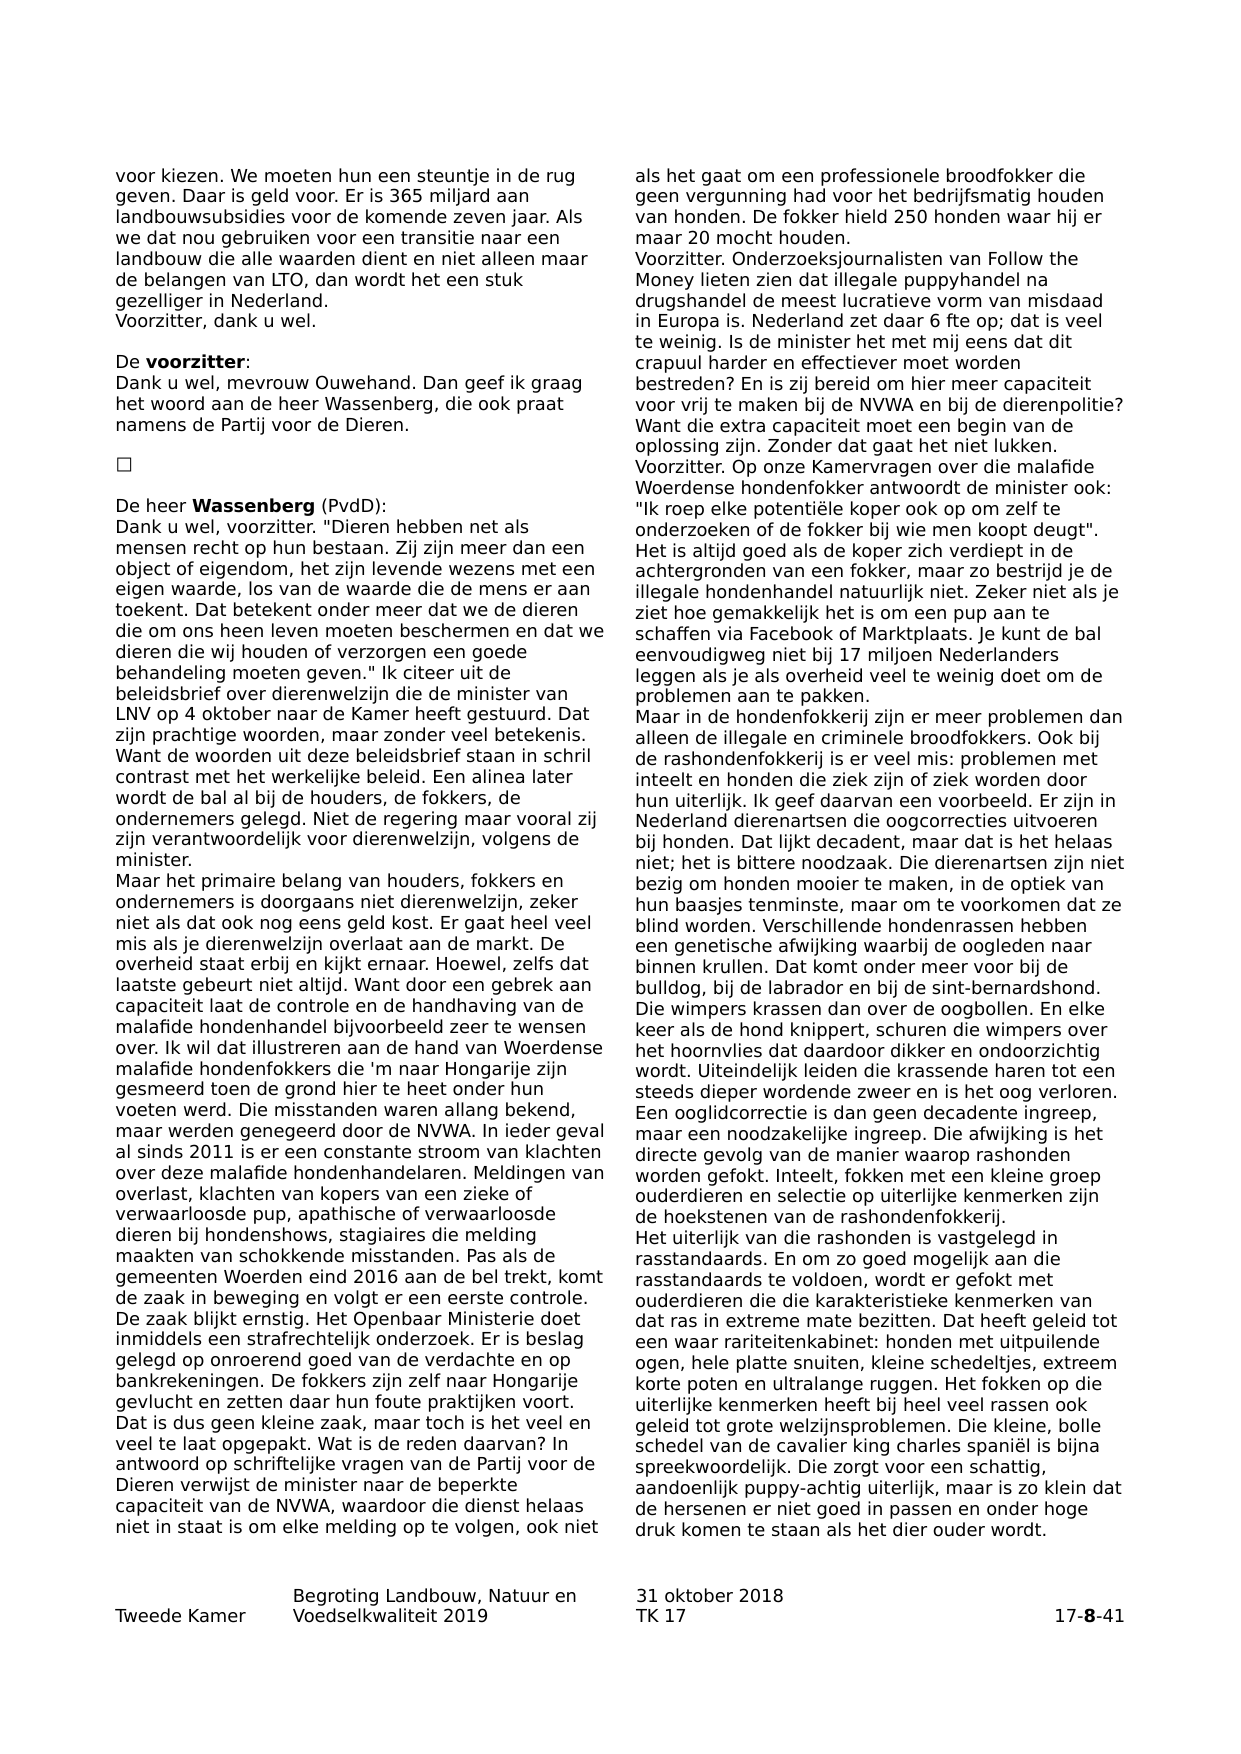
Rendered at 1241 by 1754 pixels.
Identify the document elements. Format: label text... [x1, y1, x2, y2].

text Dank u wel, mevrouw Ouwehand. Dan geef ik graag het woord aan de heer Wassenberg, die ook praat namens de Partij voor de Dieren. [115, 373, 605, 435]
text De heer Wassenberg (PvdD): [115, 496, 605, 517]
text Het uiterlijk van die rashonden is vastgelegd in rasstandaards. En om zo goed mogelijk aan die rasstandaards te voldoen, wordt er gefokt met ouderdieren die die karakteristieke kenmerken van dat ras in extreme mate bezitten. Dat heeft geleid tot een waar rariteitenkabinet: honden met uitpuilende ogen, hele platte snuiten, kleine schedeltjes, extreem korte poten en ultralange ruggen. Het fokken op die uiterlijke kenmerken heeft bij heel veel rassen ook geleid tot grote welzijnsproblemen. Die kleine, bolle schedel van de cavalier king charles spaniël is bijna spreekwoordelijk. Die zorgt voor een schattig, aandoenlijk puppy-achtig uiterlijk, maar is zo klein dat de hersenen er niet goed in passen en onder hoge druk komen te staan als het dier ouder wordt. [635, 1228, 1125, 1540]
text Maar in de hondenfokkerij zijn er meer problemen dan alleen de illegale en criminele broodfokkers. Ook bij de rashondenfokkerij is er veel mis: problemen met inteelt en honden die ziek zijn of ziek worden door hun uiterlijk. Ik geef daarvan een voorbeeld. Er zijn in Nederland dierenartsen die oogcorrecties uitvoeren bij honden. Dat lijkt decadent, maar dat is het helaas niet; het is bittere noodzaak. Die dierenartsen zijn niet bezig om honden mooier te maken, in de optiek van hun baasjes tenminste, maar om te voorkomen dat ze blind worden. Verschillende hondenrassen hebben een genetische afwijking waarbij de oogleden naar binnen krullen. Dat komt onder meer voor bij de bulldog, bij de labrador en bij de sint-bernardshond. Die wimpers krassen dan over de oogbollen. En elke keer als de hond knippert, schuren die wimpers over het hoornvlies dat daardoor dikker en ondoorzichtig wordt. Uiteindelijk leiden die krassende haren tot een steeds dieper wordende zweer en is het oog verloren. Een ooglidcorrectie is dan geen decadente ingreep, maar een noodzakelijke ingreep. Die afwijking is het directe gevolg van de manier waarop rashonden worden gefokt. Inteelt, fokken met een kleine groep ouderdieren en selectie op uiterlijke kenmerken zijn de hoekstenen van de rashondenfokkerij. [635, 707, 1125, 1228]
text Dat is dus geen kleine zaak, maar toch is het veel en veel te laat opgepakt. Wat is de reden daarvan? In antwoord op schriftelijke vragen van de Partij voor de Dieren verwijst de minister naar de beperkte capaciteit van de NVWA, waardoor die dienst helaas niet in staat is om elke melding op te volgen, ook niet [115, 1412, 605, 1537]
text Voorzitter, dank u wel. [115, 311, 605, 332]
text De voorzitter: [115, 352, 605, 373]
text Maar het primaire belang van houders, fokkers en ondernemers is doorgaans niet dierenwelzijn, zeker niet als dat ook nog eens geld kost. Er gaat heel veel mis als je dierenwelzijn overlaat aan de markt. De overheid staat erbij en kijkt ernaar. Hoewel, zelfs dat laatste gebeurt niet altijd. Want door een gebrek aan capaciteit laat de controle en de handhaving van de malafide hondenhandel bijvoorbeeld zeer te wensen over. Ik wil dat illustreren aan de hand van Woerdense malafide hondenfokkers die 'm naar Hongarije zijn gesmeerd toen de grond hier te heet onder hun voeten werd. Die misstanden waren allang bekend, maar werden genegeerd door de NVWA. In ieder geval al sinds 2011 is er een constante stroom van klachten over deze malafide hondenhandelaren. Meldingen van overlast, klachten van kopers van een zieke of verwaarloosde pup, apathische of verwaarloosde dieren bij hondenshows, stagiaires die melding maakten van schokkende misstanden. Pas als de gemeenten Woerden eind 2016 aan de bel trekt, komt de zaak in beweging en volgt er een eerste controle. De zaak blijkt ernstig. Het Openbaar Ministerie doet inmiddels een strafrechtelijk onderzoek. Er is beslag gelegd op onroerend goed van de verdachte en op bankrekeningen. De fokkers zijn zelf naar Hongarije gevlucht en zetten daar hun foute praktijken voort. [115, 871, 605, 1412]
text voor kiezen. We moeten hun een steuntje in de rug geven. Daar is geld voor. Er is 365 miljard aan landbouwsubsidies voor de komende zeven jaar. Als we dat nou gebruiken voor een transitie naar een landbouw die alle waarden dient en niet alleen maar de belangen van LTO, dan wordt het een stuk gezelliger in Nederland. [115, 165, 605, 311]
text Dank u wel, voorzitter. "Dieren hebben net als mensen recht op hun bestaan. Zij zijn meer dan een object of eigendom, het zijn levende wezens met een eigen waarde, los van de waarde die de mens er aan toekent. Dat betekent onder meer dat we de dieren die om ons heen leven moeten beschermen en dat we dieren die wij houden of verzorgen een goede behandeling moeten geven." Ik citeer uit de beleidsbrief over dierenwelzijn die de minister van LNV op 4 oktober naar de Kamer heeft gestuurd. Dat zijn prachtige woorden, maar zonder veel betekenis. Want de woorden uit deze beleidsbrief staan in schril contrast met het werkelijke beleid. Een alinea later wordt de bal al bij de houders, de fokkers, de ondernemers gelegd. Niet de regering maar vooral zij zijn verantwoordelijk voor dierenwelzijn, volgens de minister. [115, 517, 605, 871]
text Voorzitter. Op onze Kamervragen over die malafide Woerdense hondenfokker antwoordt de minister ook: "Ik roep elke potentiële koper ook op om zelf te onderzoeken of de fokker bij wie men koopt deugt". Het is altijd goed als de koper zich verdiept in de achtergronden van een fokker, maar zo bestrijd je de illegale hondenhandel natuurlijk niet. Zeker niet als je ziet hoe gemakkelijk het is om een pup aan te schaffen via Facebook of Marktplaats. Je kunt de bal eenvoudigweg niet bij 17 miljoen Nederlanders leggen als je als overheid veel te weinig doet om de problemen aan te pakken. [635, 457, 1125, 707]
text Voorzitter. Onderzoeksjournalisten van Follow the Money lieten zien dat illegale puppyhandel na drugshandel de meest lucratieve vorm van misdaad in Europa is. Nederland zet daar 6 fte op; dat is veel te weinig. Is de minister het met mij eens dat dit crapuul harder en effectiever moet worden bestreden? En is zij bereid om hier meer capaciteit voor vrij te maken bij de NVWA en bij de dierenpolitie? Want die extra capaciteit moet een begin van de oplossing zijn. Zonder dat gaat het niet lukken. [635, 249, 1125, 457]
text ⬜ [115, 455, 605, 476]
text als het gaat om een professionele broodfokker die geen vergunning had voor het bedrijfsmatig houden van honden. De fokker hield 250 honden waar hij er maar 20 mocht houden. [635, 165, 1125, 249]
